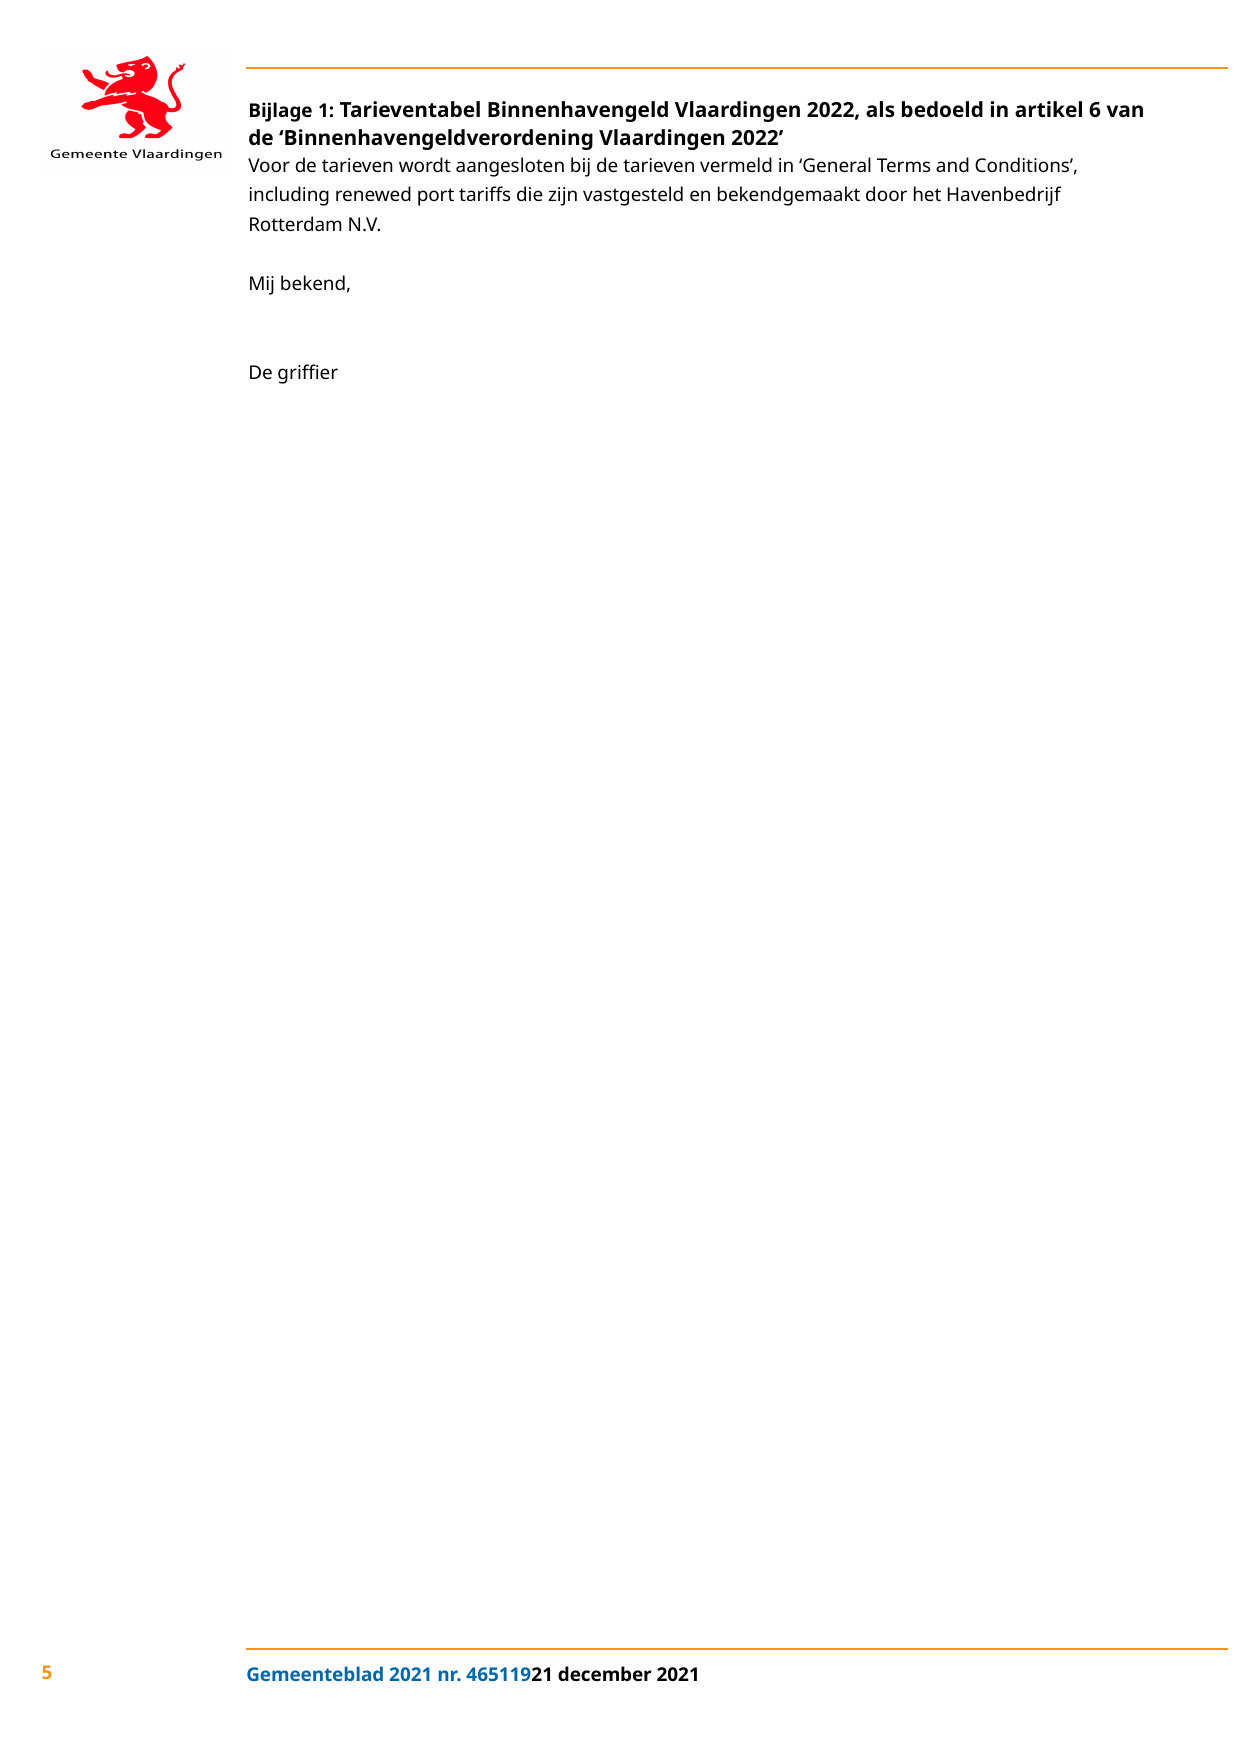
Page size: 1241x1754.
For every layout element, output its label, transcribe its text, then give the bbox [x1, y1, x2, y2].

text Mij bekend, [248, 270, 1152, 296]
picture [41, 47, 231, 172]
text Voor de tarieven wordt aangesloten bij de tarieven vermeld in ‘General Terms and Conditions’, including renewed port tariffs die zijn vastgesteld en bekendgemaakt door het Havenbedrijf Rotterdam N.V. [248, 152, 1152, 237]
text Bijlage 1: Tarieventabel Binnenhavengeld Vlaardingen 2022, als bedoeld in artikel 6 van de ‘Binnenhavengeldverordening Vlaardingen 2022’ [248, 95, 1152, 152]
text De griffier [248, 359, 1152, 384]
